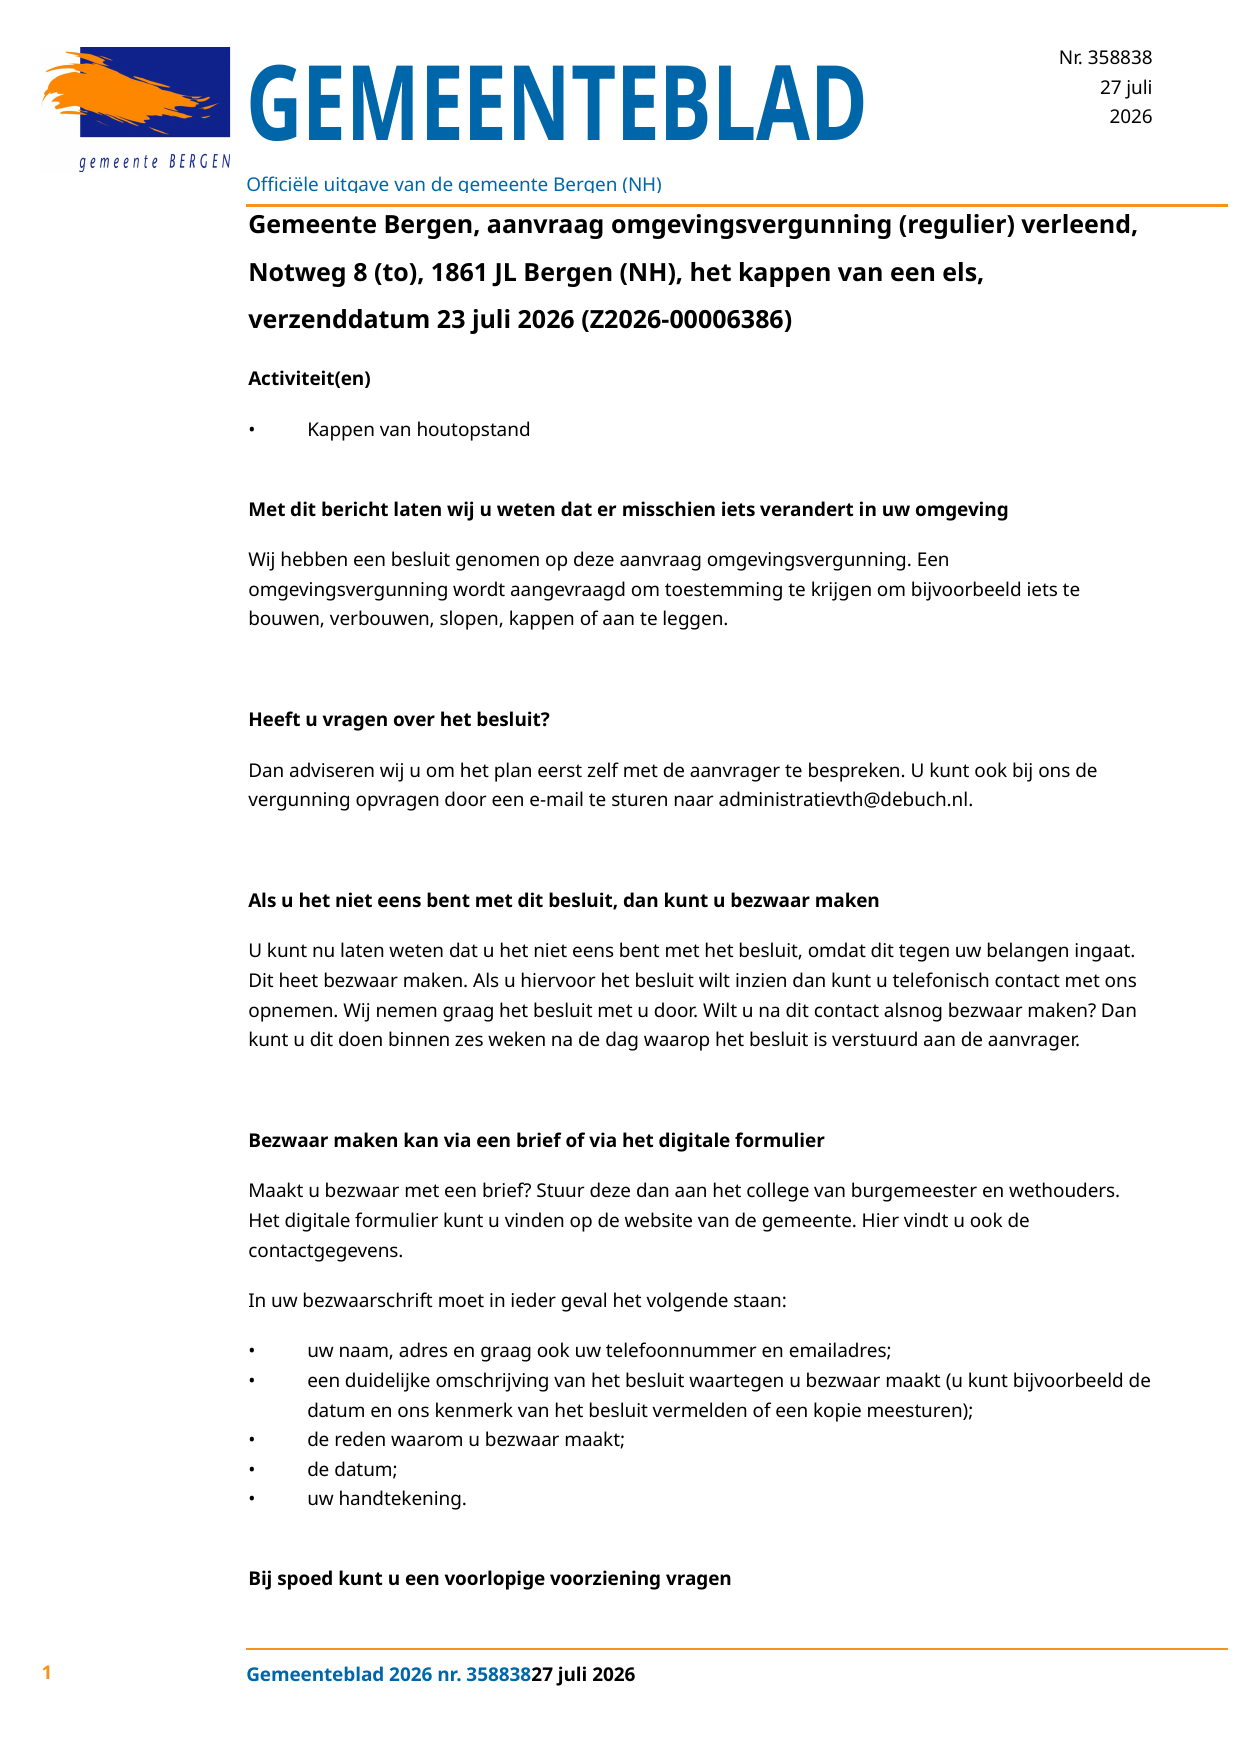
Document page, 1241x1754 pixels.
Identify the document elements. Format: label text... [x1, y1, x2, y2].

text Dan adviseren wij u om het plan eerst zelf met de aanvrager te bespreken. U kunt ook bij ons de vergunning opvragen door een e-mail te sturen naar administratievth@debuch.nl. [248, 757, 1152, 812]
picture [41, 47, 231, 172]
text Maakt u bezwaar met een brief? Stuur deze dan aan het college van burgemeester en wethouders. Het digitale formulier kunt u vinden op de website van de gemeente. Hier vindt u ook de contactgegevens. [248, 1178, 1152, 1262]
text U kunt nu laten weten dat u het niet eens bent met het besluit, omdat dit tegen uw belangen ingaat. Dit heet bezwaar maken. Als u hiervoor het besluit wilt inzien dan kunt u telefonisch contact met ons opnemen. Wij nemen graag het besluit met u door. Wilt u na dit contact alsnog bezwaar maken? Dan kunt u dit doen binnen zes weken na de dag waarop het besluit is verstuurd aan de aanvrager. [248, 938, 1152, 1052]
text In uw bezwaarschrift moet in ieder geval het volgende staan: [248, 1287, 1152, 1313]
text Bezwaar maken kan via een brief of via het digitale formulier [248, 1127, 1152, 1153]
text Als u het niet eens bent met dit besluit, dan kunt u bezwaar maken [248, 887, 1152, 913]
text Bij spoed kunt u een voorlopige voorziening vragen [248, 1566, 1152, 1591]
text Met dit bericht laten wij u weten dat er misschien iets verandert in uw omgeving [248, 496, 1152, 522]
list een duidelijke omschrijving van het besluit waartegen u bezwaar maakt (u kunt bijvoorbeeld de datum en ons kenmerk van het besluit vermelden of een kopie meesturen); [248, 1367, 1152, 1422]
list de datum; [248, 1456, 1152, 1482]
list uw naam, adres en graag ook uw telefoonnummer en emailadres; [248, 1338, 1152, 1363]
list Kappen van houtopstand [248, 416, 1152, 442]
text Gemeente Bergen, aanvraag omgevingsvergunning (regulier) verleend, Notweg 8 (to), 1861 JL Bergen (NH), het kappen van een els, verzenddatum 23 juli 2026 (Z2026-00006386) [248, 207, 1152, 336]
text Wij hebben een besluit genomen op deze aanvraag omgevingsvergunning. Een omgevingsvergunning wordt aangevraagd om toestemming te krijgen om bijvoorbeeld iets te bouwen, verbouwen, slopen, kappen of aan te leggen. [248, 546, 1152, 631]
list uw handtekening. [248, 1486, 1152, 1511]
list de reden waarom u bezwaar maakt; [248, 1426, 1152, 1452]
text Activiteit(en) [248, 366, 1152, 391]
text Heeft u vragen over het besluit? [248, 706, 1152, 732]
